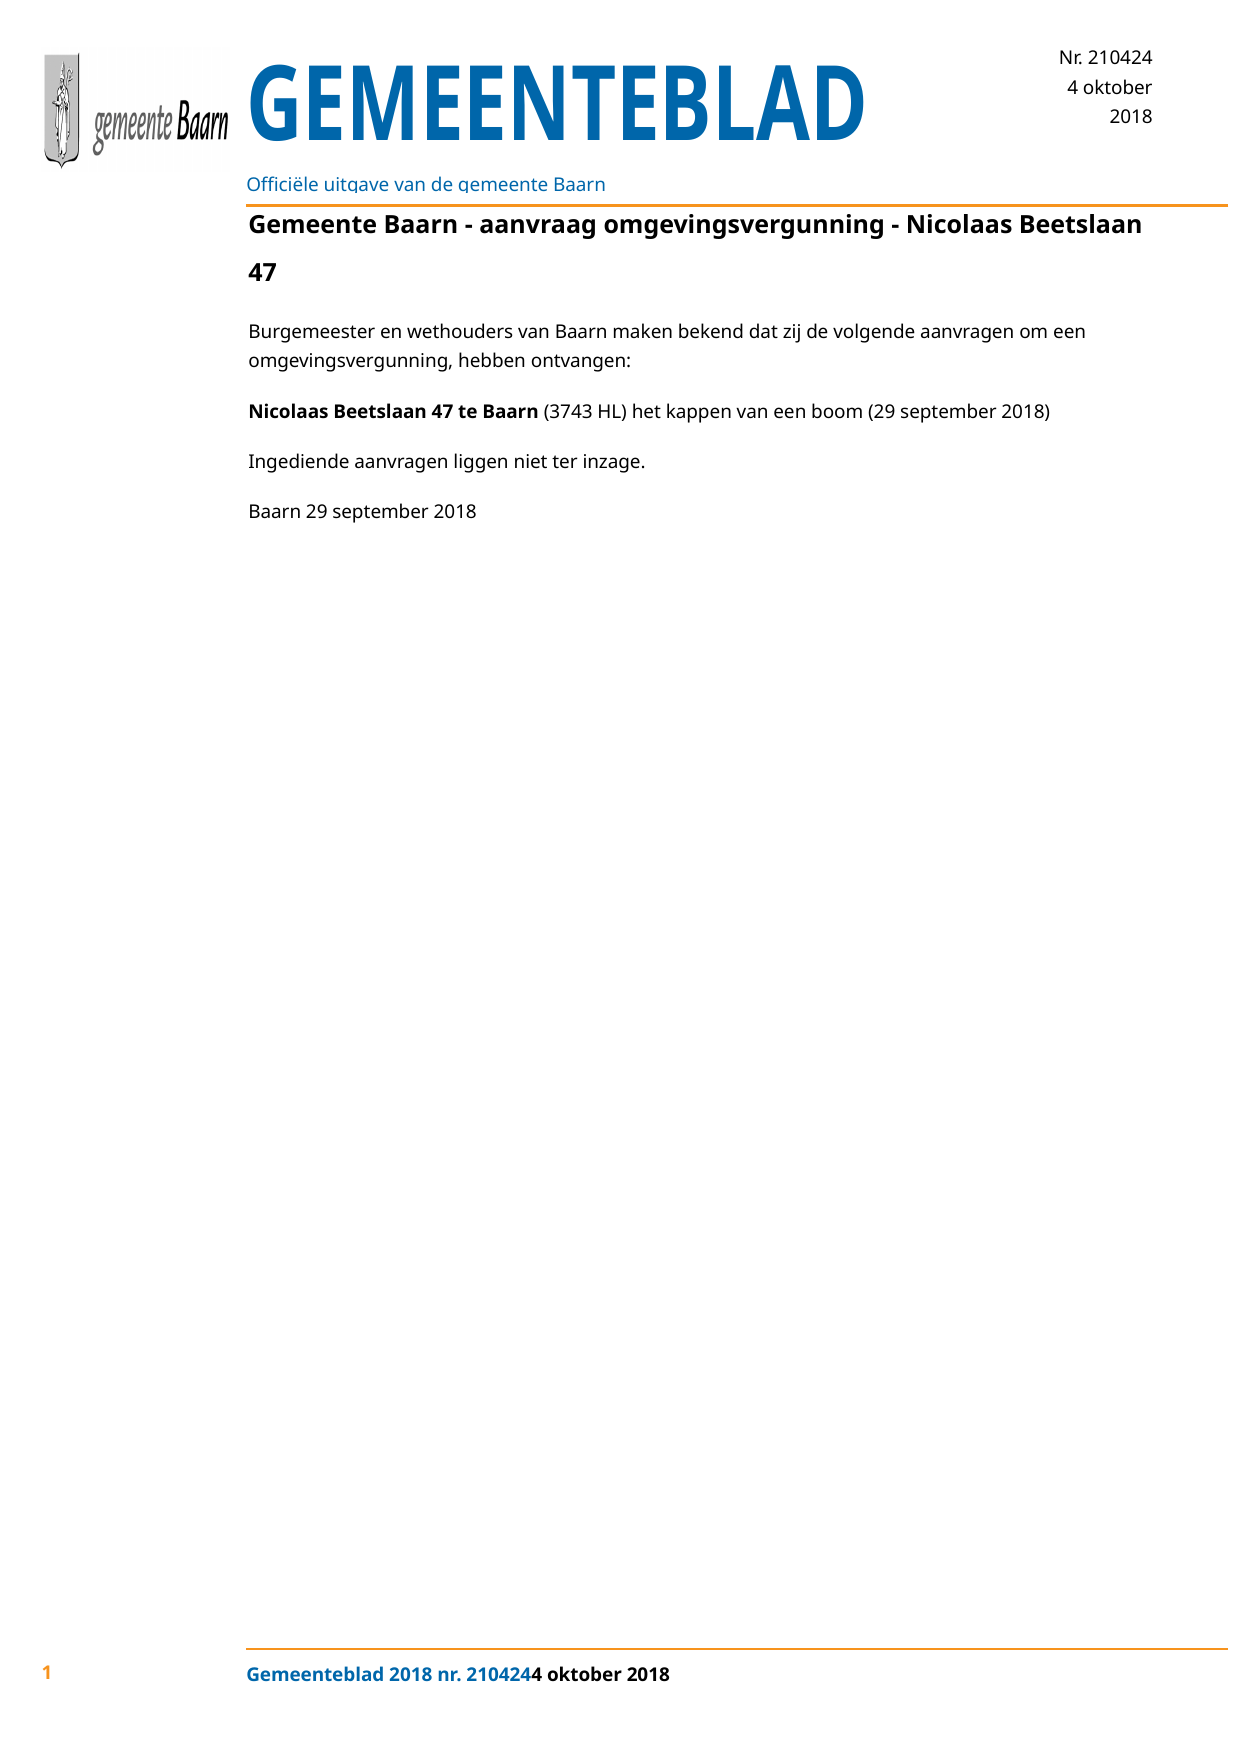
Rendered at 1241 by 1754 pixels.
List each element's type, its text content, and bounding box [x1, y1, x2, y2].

text Gemeente Baarn - aanvraag omgevingsvergunning - Nicolaas Beetslaan 47 [248, 207, 1152, 288]
text Burgemeester en wethouders van Baarn maken bekend dat zij de volgende aanvragen om een omgevingsvergunning, hebben ontvangen: [248, 318, 1152, 373]
text Nicolaas Beetslaan 47 te Baarn (3743 HL) het kappen van een boom (29 september 2018) [248, 398, 1152, 424]
text Baarn 29 september 2018 [248, 499, 1152, 524]
picture [41, 47, 231, 172]
text Ingediende aanvragen liggen niet ter inzage. [248, 448, 1152, 474]
